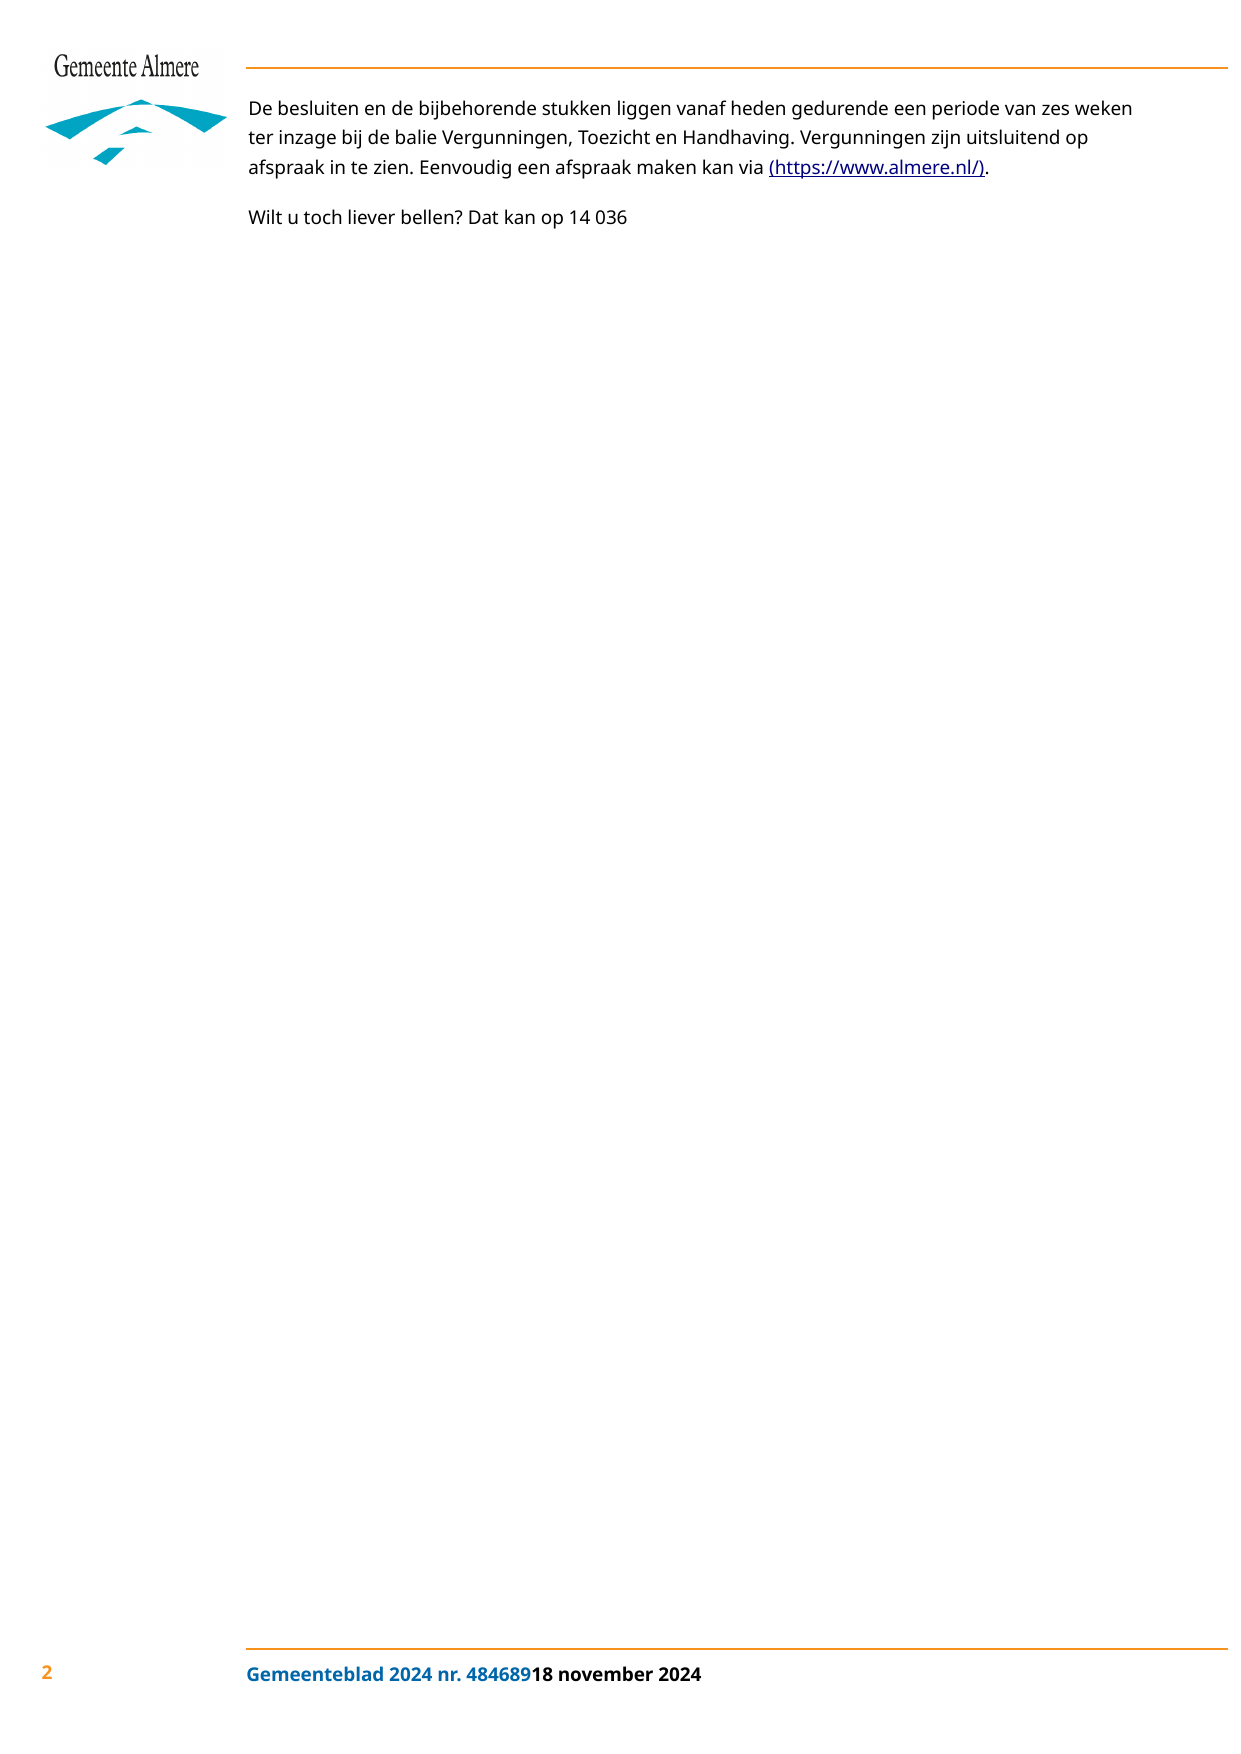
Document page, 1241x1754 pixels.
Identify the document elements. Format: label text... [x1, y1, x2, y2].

text Wilt u toch liever bellen? Dat kan op 14 036 [248, 204, 1152, 230]
text De besluiten en de bijbehorende stukken liggen vanaf heden gedurende een periode van zes weken ter inzage bij de balie Vergunningen, Toezicht en Handhaving. Vergunningen zijn uitsluitend op afspraak in te zien. Eenvoudig een afspraak maken kan via (https://www.almere.nl/). [248, 95, 1152, 180]
picture [41, 47, 231, 172]
